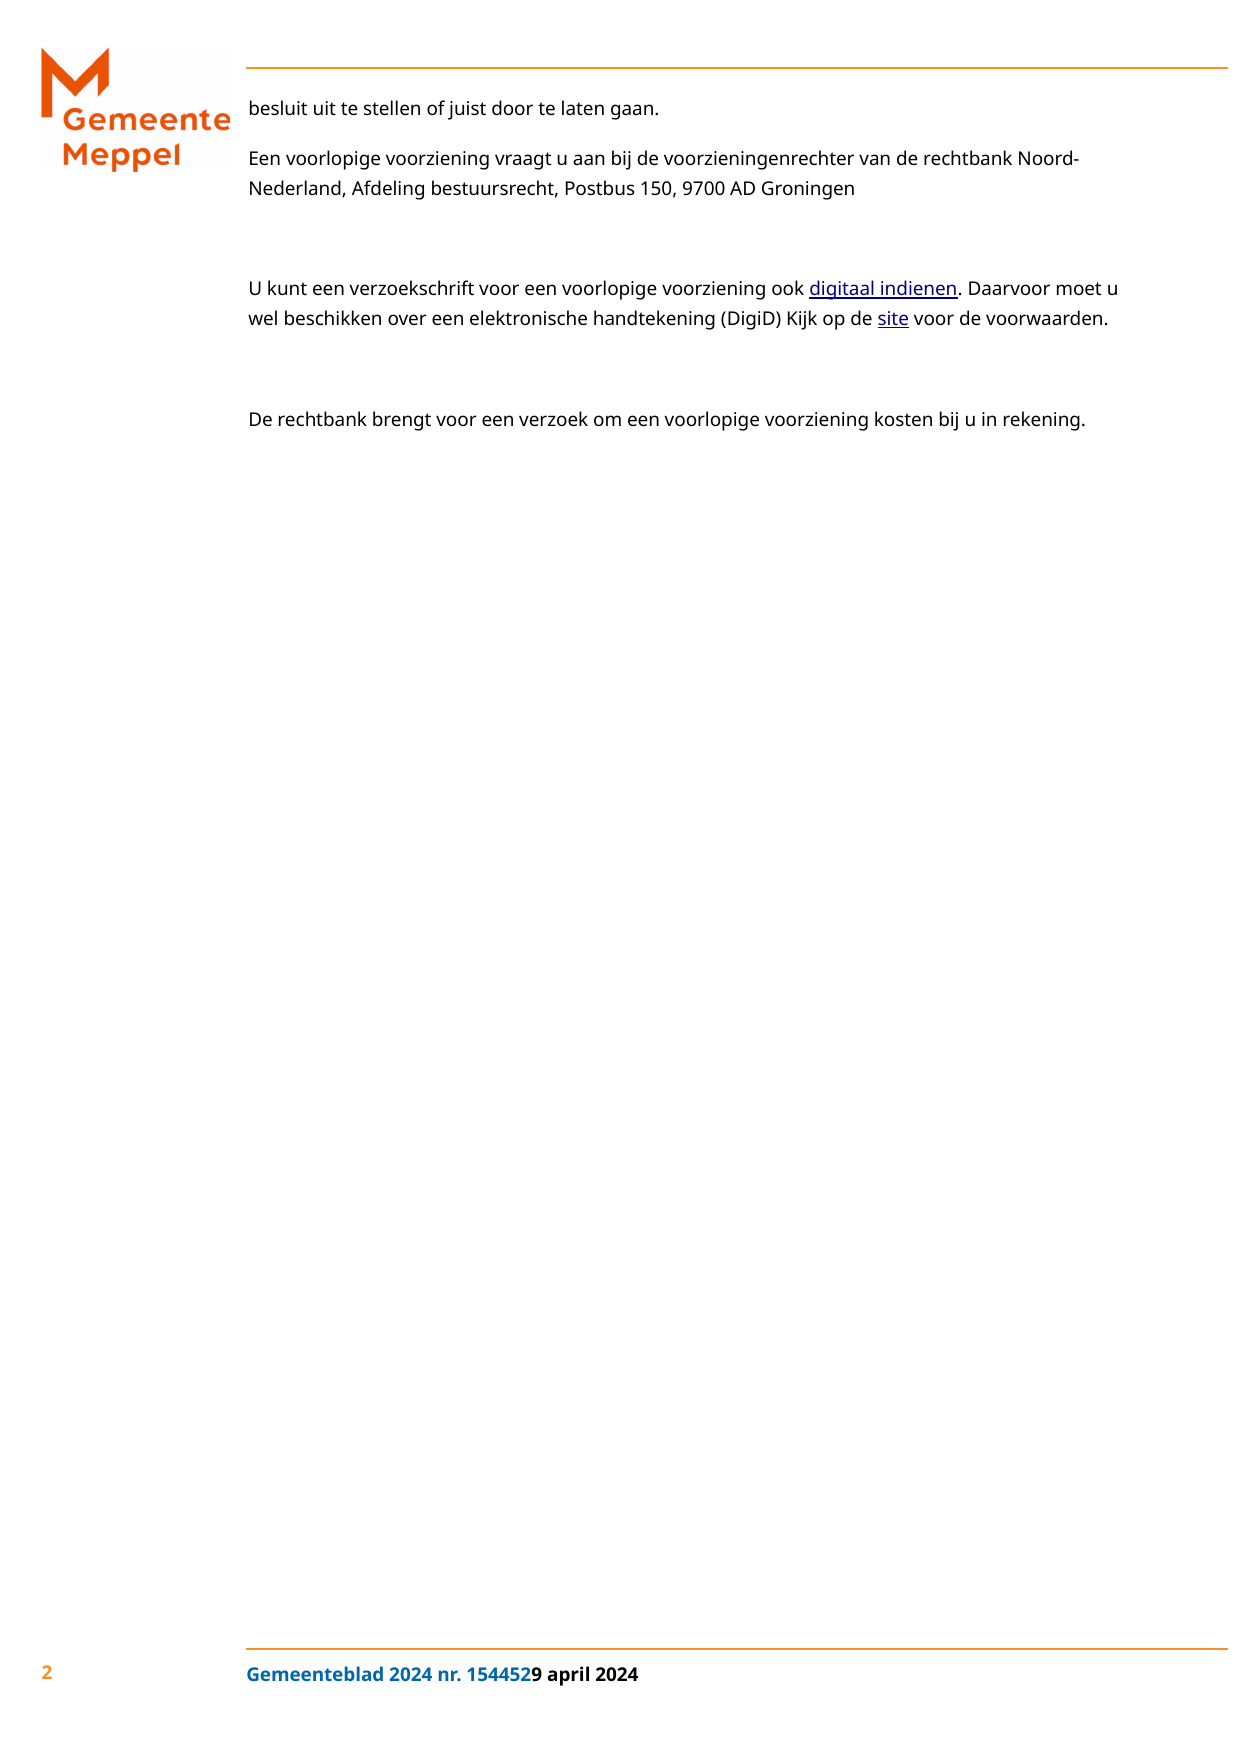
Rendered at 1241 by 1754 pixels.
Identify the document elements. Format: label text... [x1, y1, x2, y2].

text De rechtbank brengt voor een verzoek om een voorlopige voorziening kosten bij u in rekening. [248, 406, 1152, 432]
text Een voorlopige voorziening vraagt u aan bij de voorzieningenrechter van de rechtbank Noord-Nederland, Afdeling bestuursrecht, Postbus 150, 9700 AD Groningen [248, 145, 1152, 201]
text besluit uit te stellen of juist door te laten gaan. [248, 95, 1152, 121]
picture [41, 47, 231, 172]
text U kunt een verzoekschrift voor een voorlopige voorziening ook digitaal indienen. Daarvoor moet u wel beschikken over een elektronische handtekening (DigiD) Kijk op de site voor de voorwaarden. [248, 276, 1152, 331]
